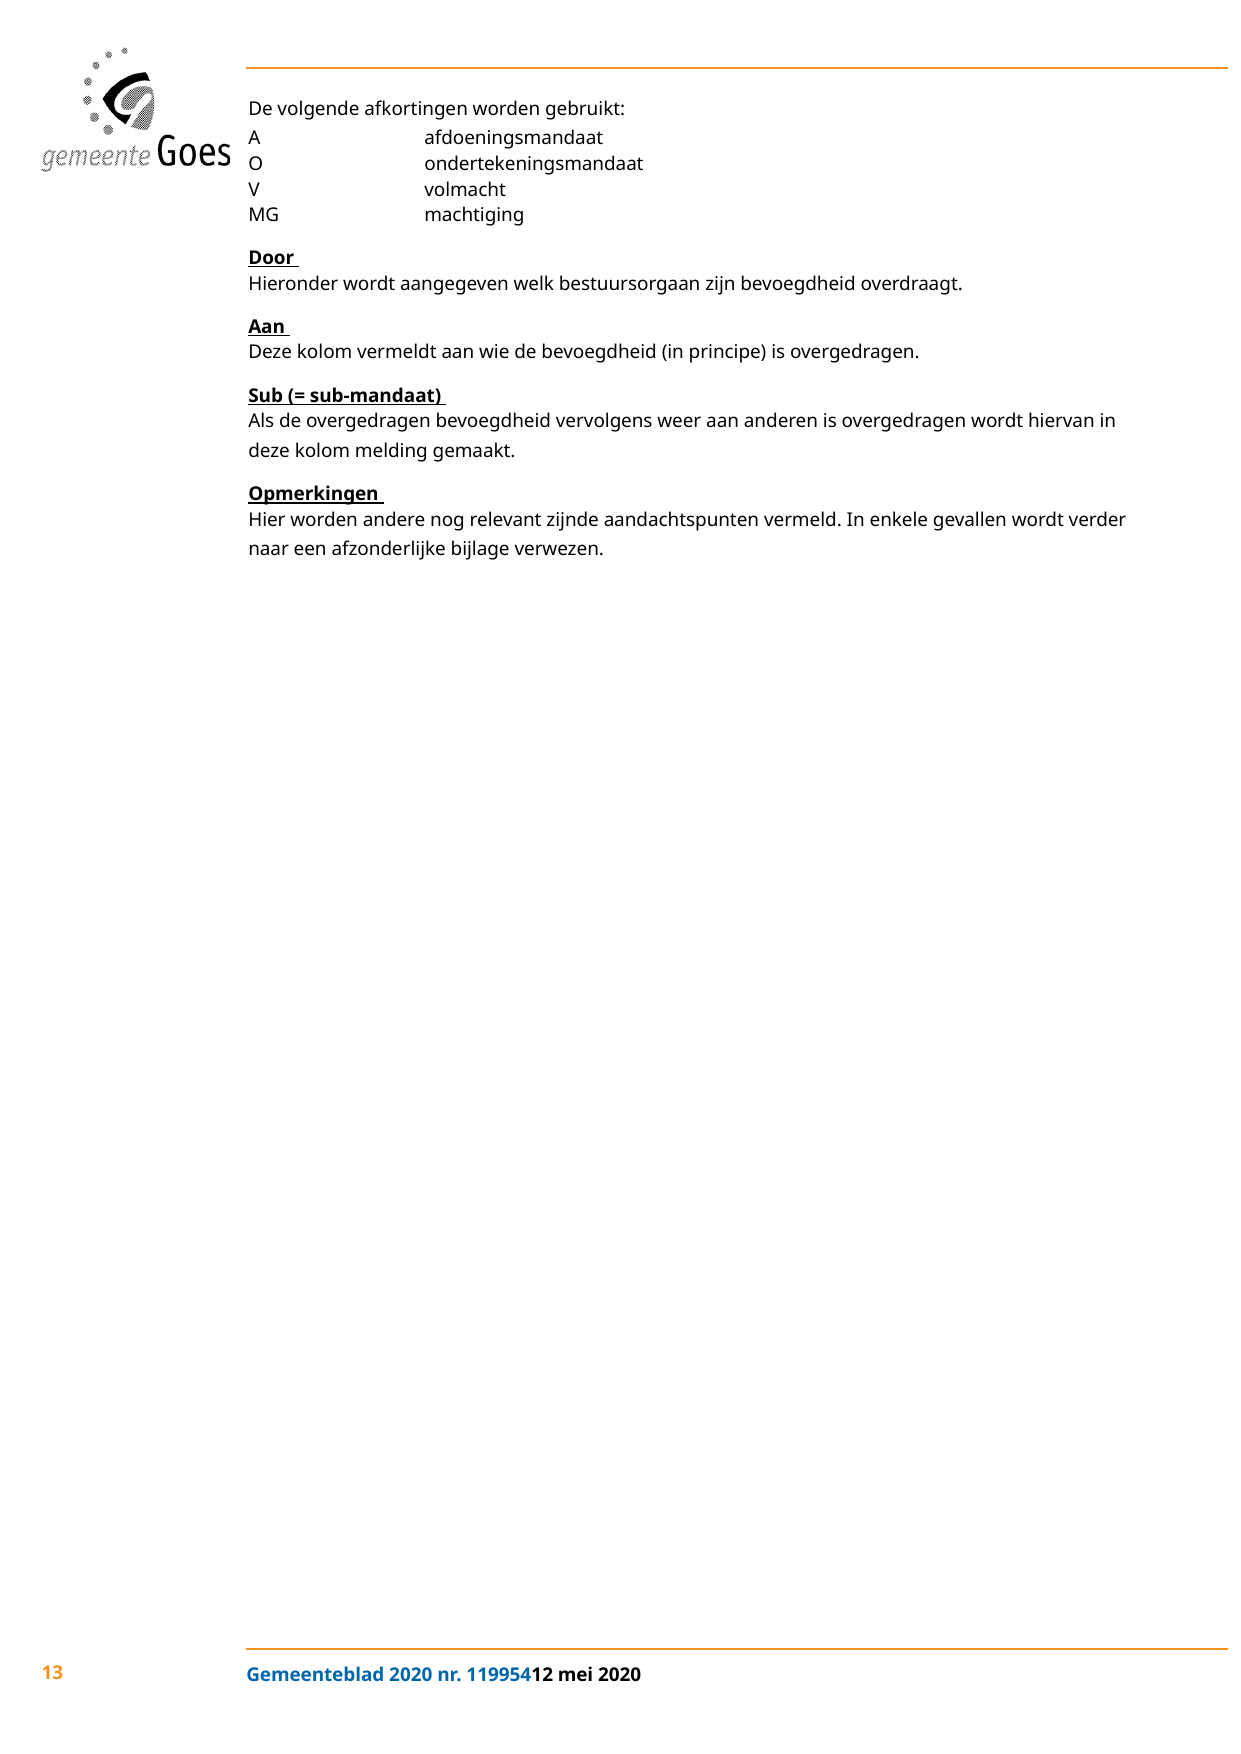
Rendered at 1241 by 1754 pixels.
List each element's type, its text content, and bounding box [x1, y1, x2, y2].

text Opmerkingen [248, 480, 1152, 506]
table_cell ondertekeningsmandaat [424, 150, 1152, 176]
text Deze kolom vermeldt aan wie de bevoegdheid (in principe) is overgedragen. [248, 339, 1152, 364]
text Hier worden andere nog relevant zijnde aandachtspunten vermeld. In enkele gevallen wordt verder naar een afzonderlijke bijlage verwezen. [248, 506, 1152, 561]
text Als de overgedragen bevoegdheid vervolgens weer aan anderen is overgedragen wordt hiervan in deze kolom melding gemaakt. [248, 408, 1152, 463]
table_cell MG [248, 202, 424, 227]
table_header afdoeningsmandaat [424, 125, 1152, 150]
text De volgende afkortingen worden gebruikt: [248, 95, 1152, 121]
picture [41, 47, 231, 172]
text Hieronder wordt aangegeven welk bestuursorgaan zijn bevoegdheid overdraagt. [248, 270, 1152, 296]
table_cell machtiging [424, 202, 1152, 227]
table_cell O [248, 150, 424, 176]
text Aan [248, 313, 1152, 339]
table_cell volmacht [424, 176, 1152, 202]
table_header A [248, 125, 424, 150]
text Door [248, 244, 1152, 270]
text Sub (= sub-mandaat) [248, 382, 1152, 408]
table_cell V [248, 176, 424, 202]
